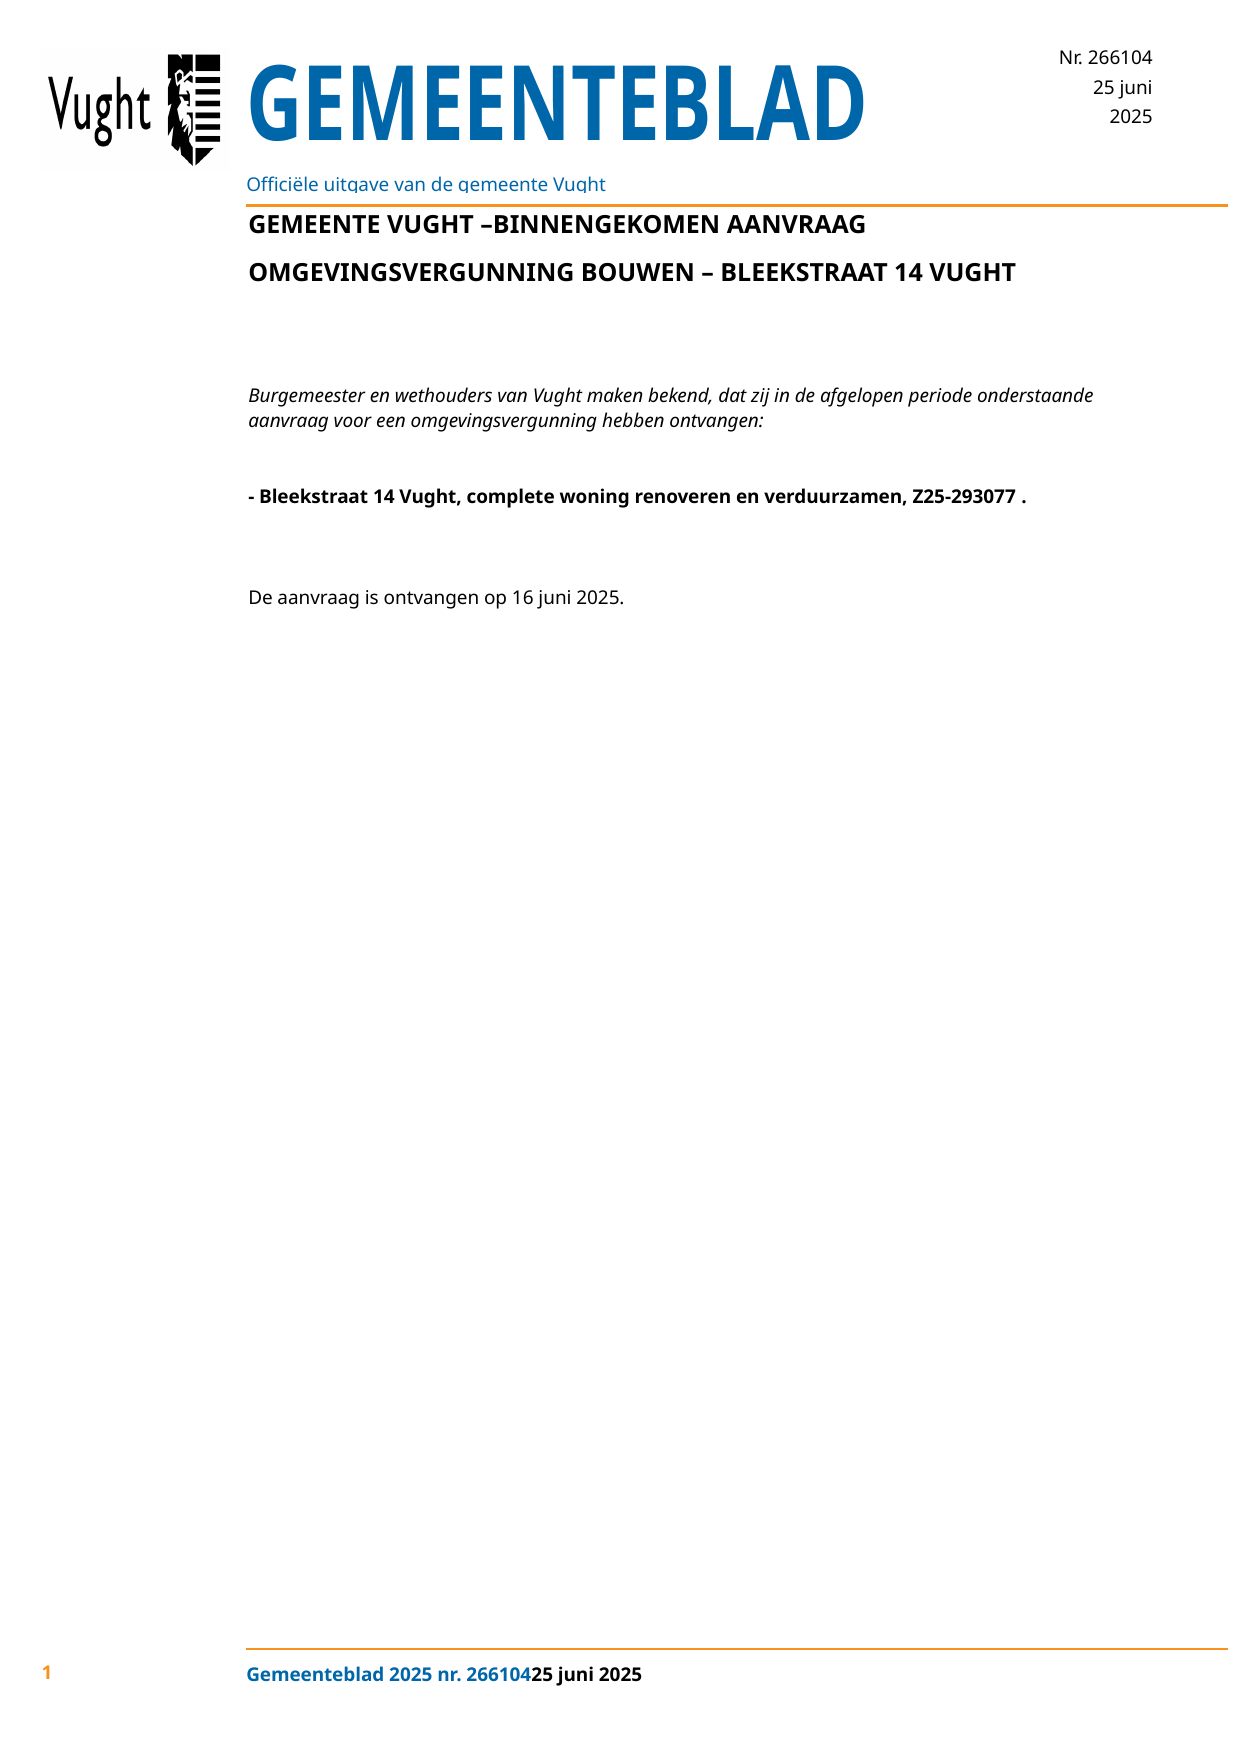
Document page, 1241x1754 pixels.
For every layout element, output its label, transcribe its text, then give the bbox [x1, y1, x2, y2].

picture [41, 47, 231, 172]
text GEMEENTE VUGHT –BINNENGEKOMEN AANVRAAG OMGEVINGSVERGUNNING BOUWEN – BLEEKSTRAAT 14 VUGHT [248, 207, 1152, 288]
text De aanvraag is ontvangen op 16 juni 2025. [248, 584, 1152, 610]
text - Bleekstraat 14 Vught, complete woning renoveren en verduurzamen, Z25-293077 . [248, 484, 1152, 509]
text Burgemeester en wethouders van Vught maken bekend, dat zij in de afgelopen periode onderstaande aanvraag voor een omgevingsvergunning hebben ontvangen: [248, 382, 1152, 433]
